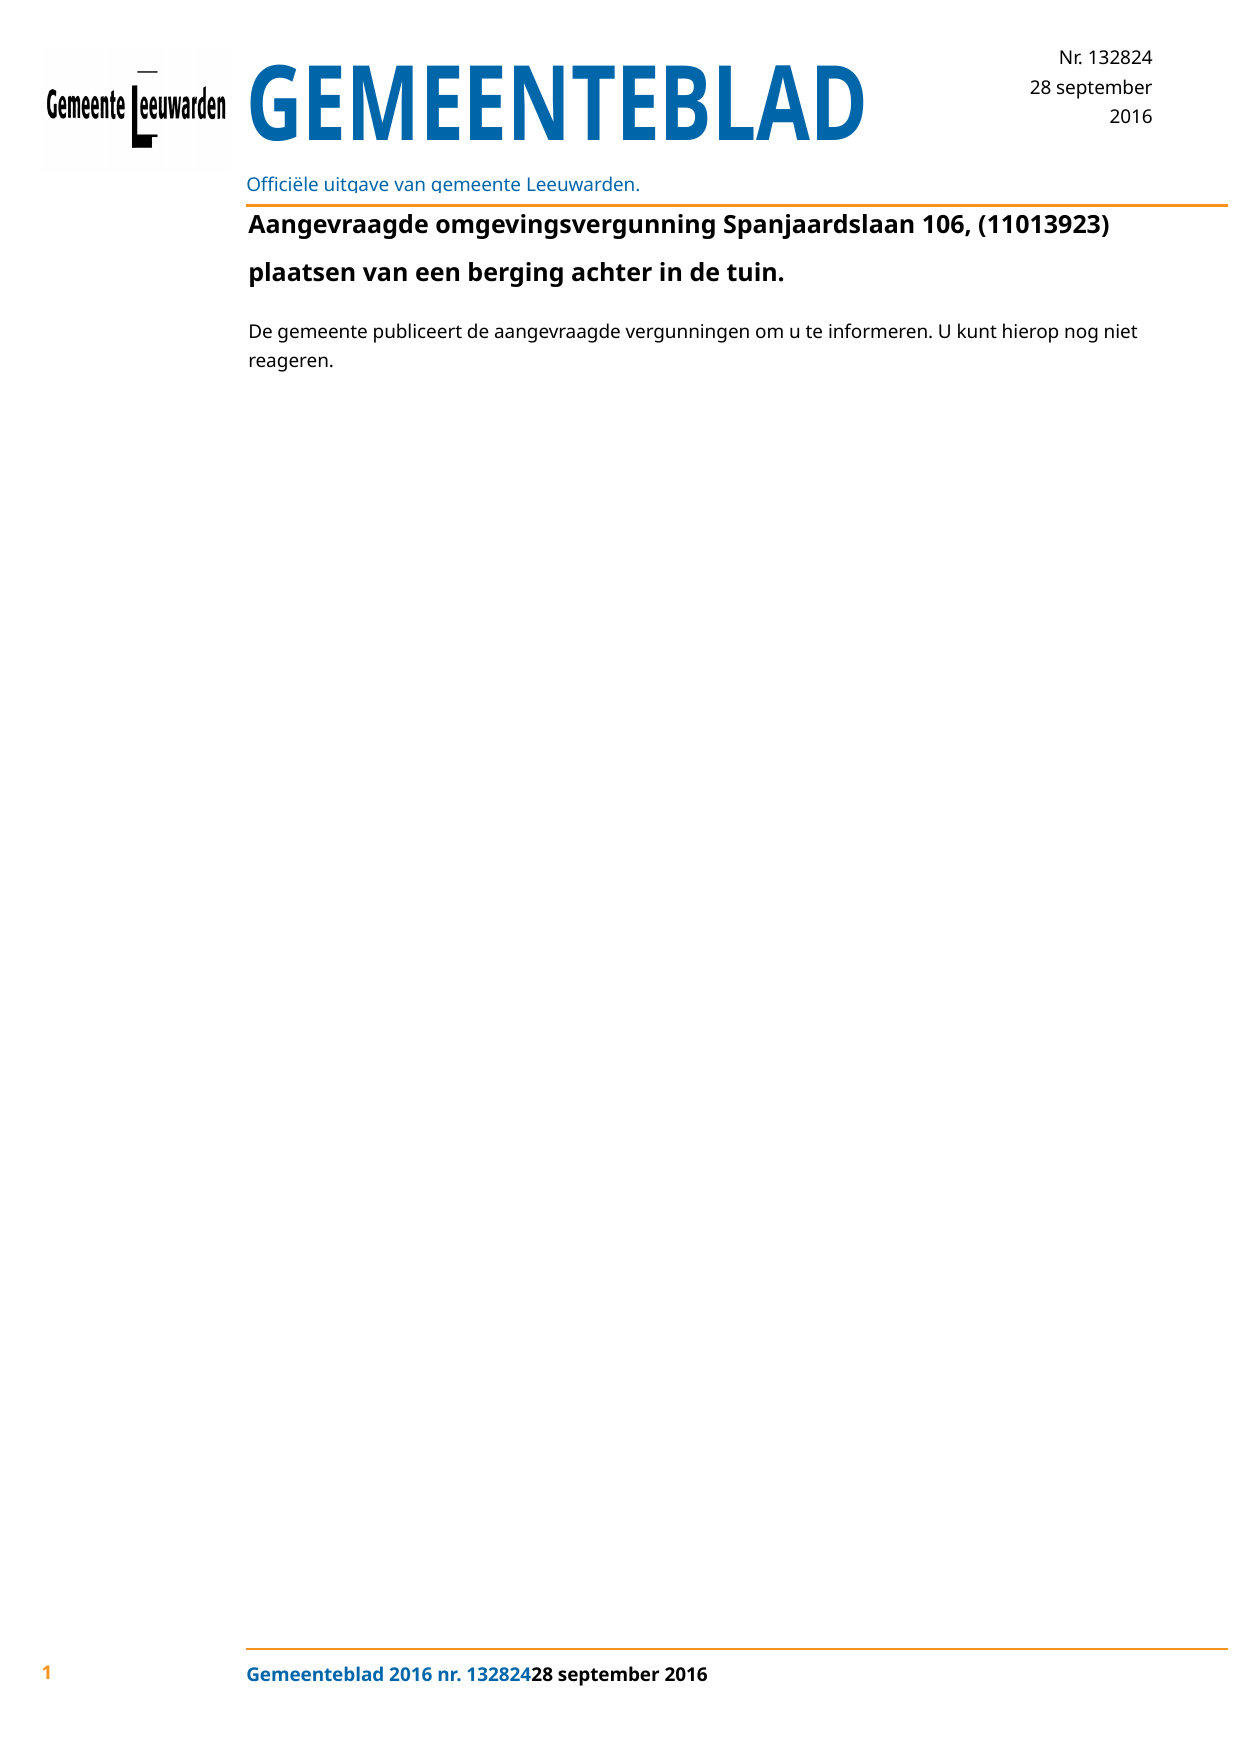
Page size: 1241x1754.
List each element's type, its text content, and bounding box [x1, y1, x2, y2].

picture [41, 47, 231, 172]
text De gemeente publiceert de aangevraagde vergunningen om u te informeren. U kunt hierop nog niet reageren. [248, 318, 1152, 373]
text Aangevraagde omgevingsvergunning Spanjaardslaan 106, (11013923) plaatsen van een berging achter in de tuin. [248, 207, 1152, 288]
